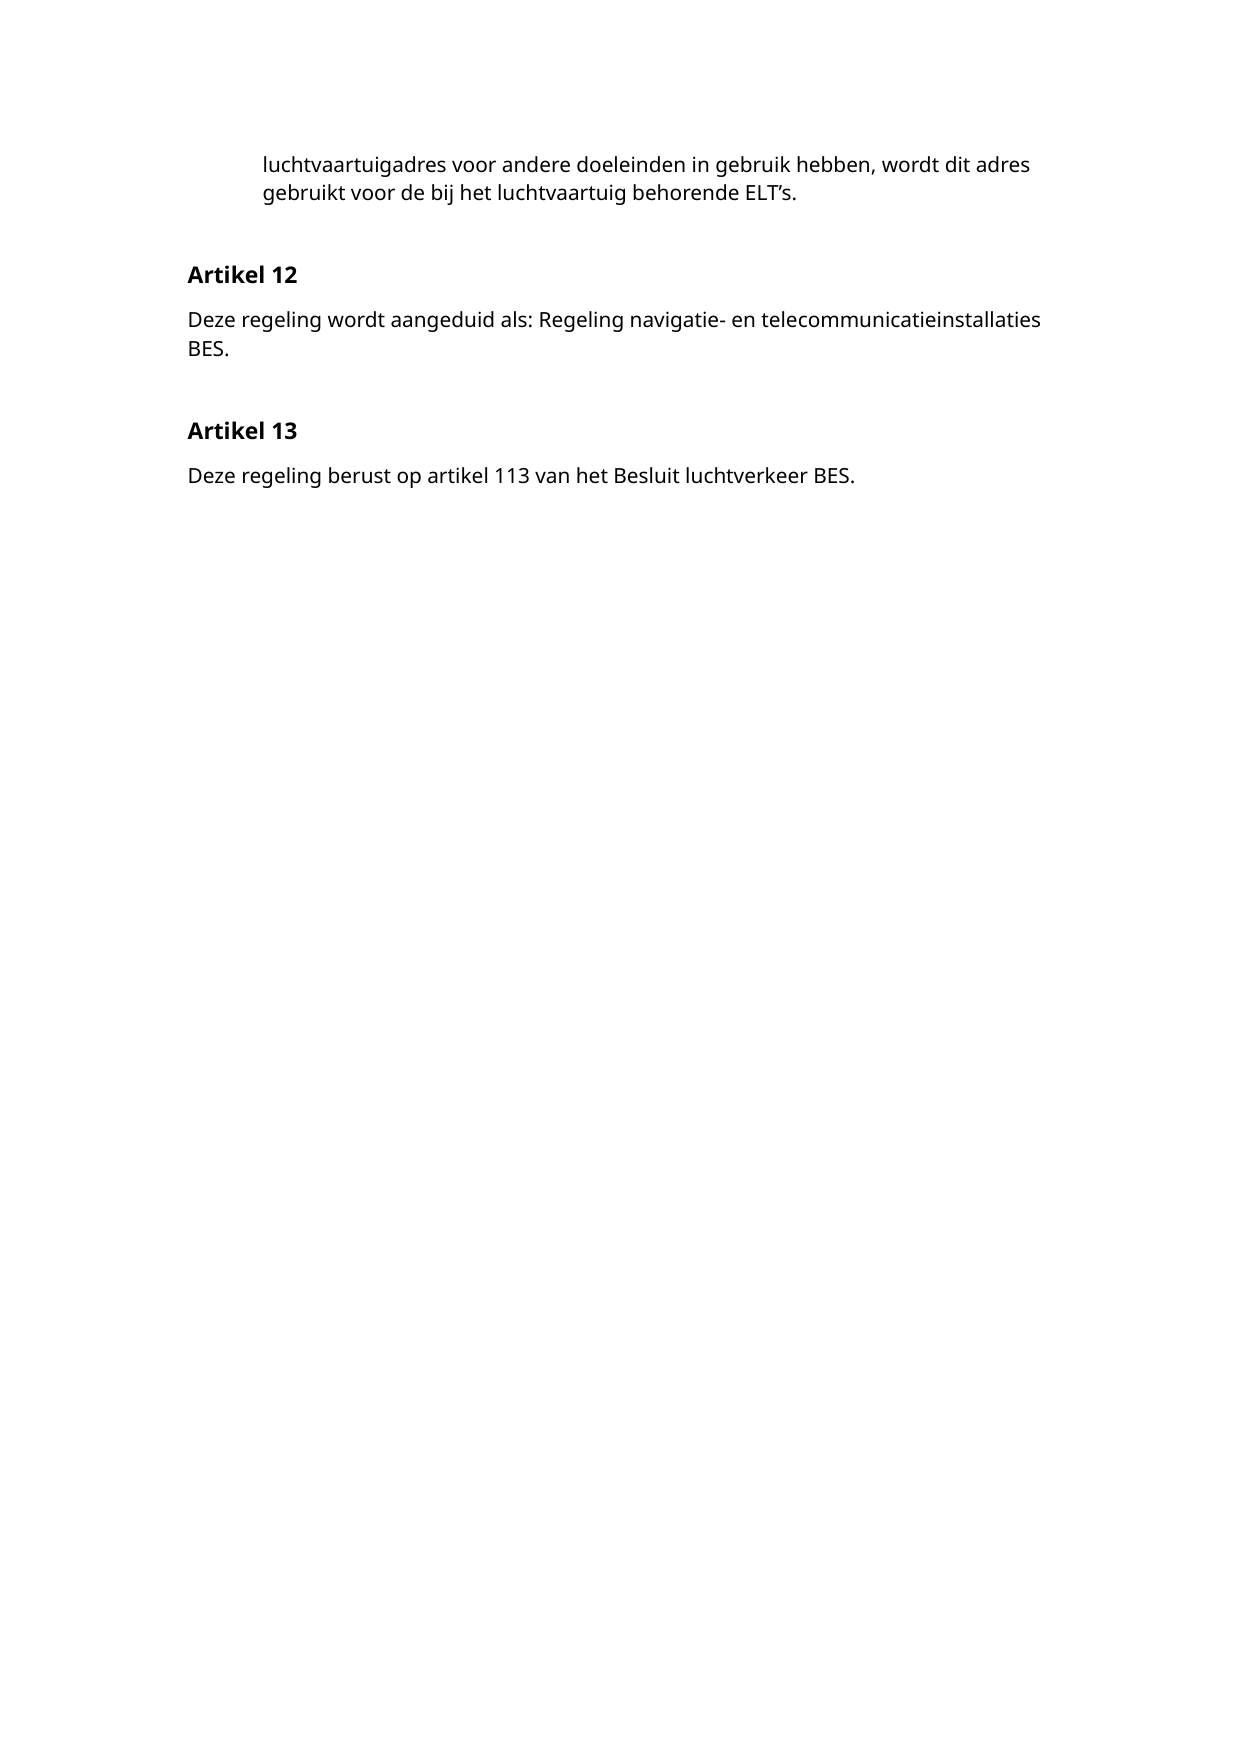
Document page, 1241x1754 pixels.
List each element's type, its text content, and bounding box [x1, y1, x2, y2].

text Deze regeling berust op artikel 113 van het Besluit luchtverkeer BES. [187, 461, 1053, 490]
subtitle Artikel 13 [187, 415, 1053, 446]
list luchtvaartuigadres voor andere doeleinden in gebruik hebben, wordt dit adres gebruikt voor de bij het luchtvaartuig behorende ELT’s. [187, 150, 1053, 207]
text Deze regeling wordt aangeduid als: Regeling navigatie- en telecommunicatieinstallaties BES. [187, 306, 1053, 362]
subtitle Artikel 12 [187, 259, 1053, 291]
